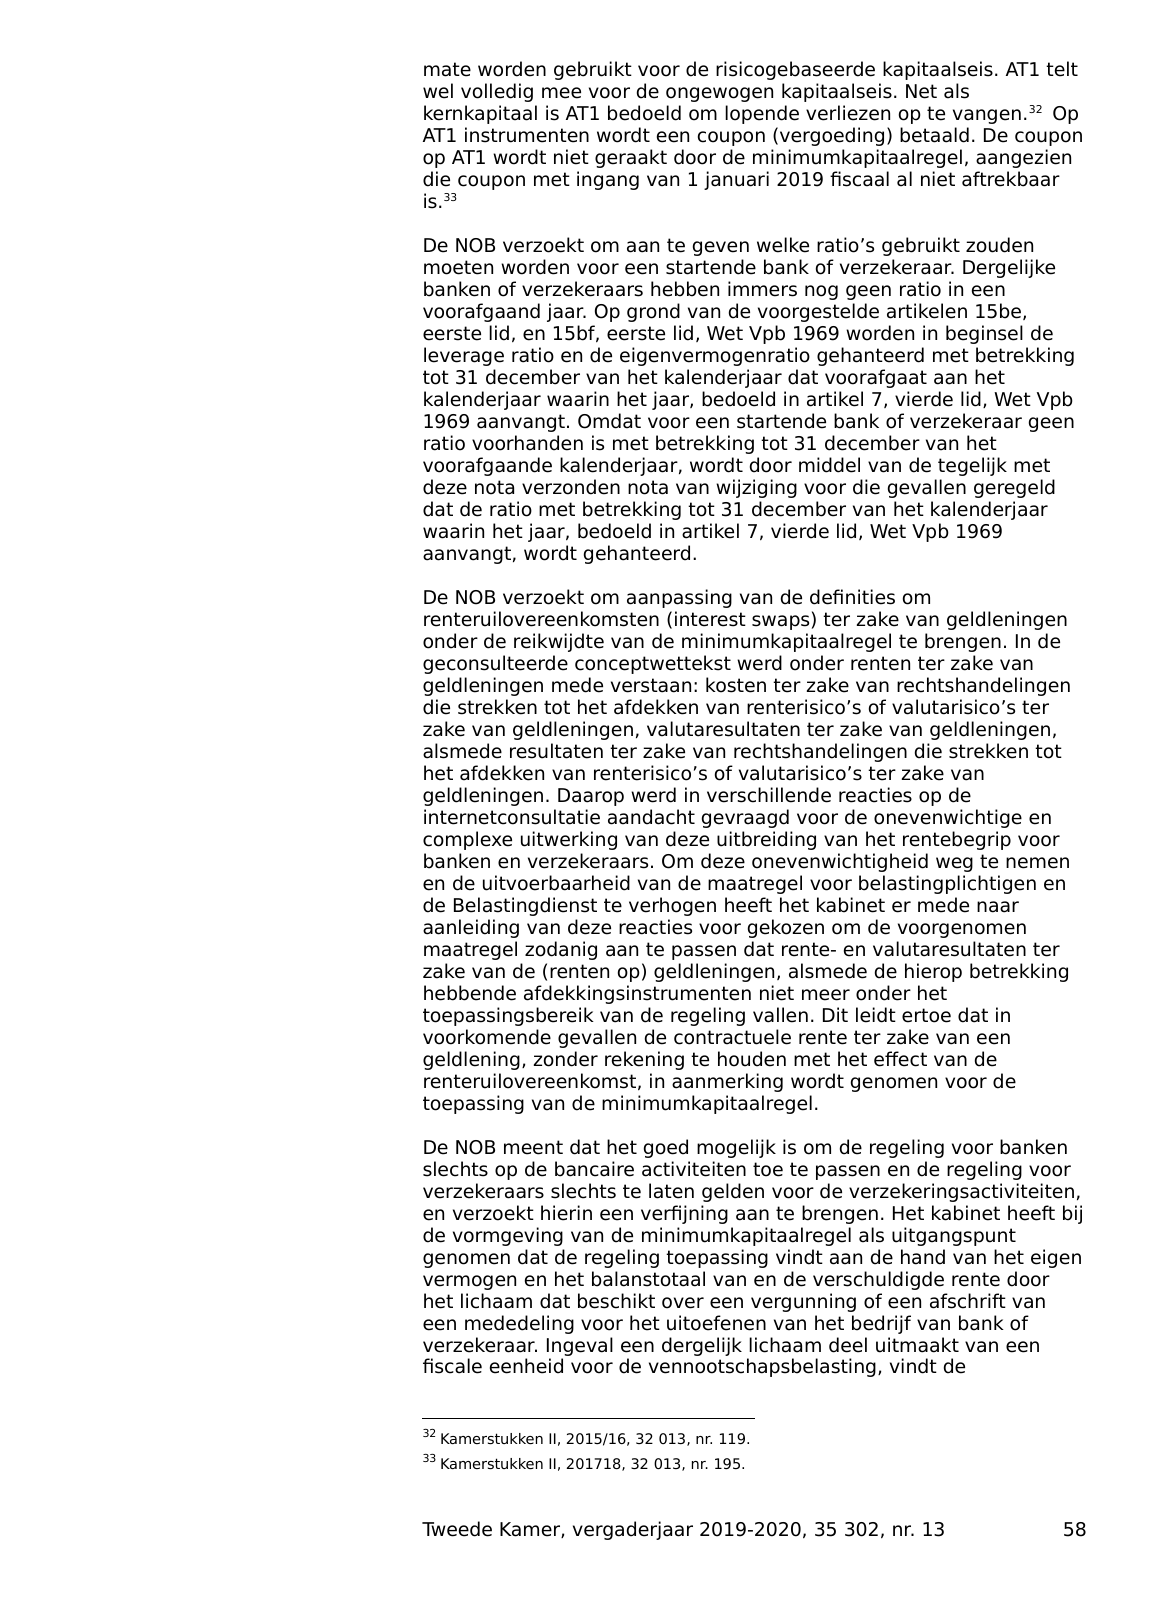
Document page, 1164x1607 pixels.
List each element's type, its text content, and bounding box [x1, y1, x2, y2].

text De NOB meent dat het goed mogelijk is om de regeling voor banken slechts op de bancaire activiteiten toe te passen en de regeling voor verzekeraars slechts te laten gelden voor de verzekeringsactiviteiten, en verzoekt hierin een verfijning aan te brengen. Het kabinet heeft bij de vormgeving van de minimumkapitaalregel als uitgangspunt genomen dat de regeling toepassing vindt aan de hand van het eigen vermogen en het balanstotaal van en de verschuldigde rente door het lichaam dat beschikt over een vergunning of een afschrift van een mededeling voor het uitoefenen van het bedrijf van bank of verzekeraar. Ingeval een dergelijk lichaam deel uitmaakt van een fiscale eenheid voor de vennootschapsbelasting, vindt de [422, 1137, 1087, 1378]
text De NOB verzoekt om aan te geven welke ratio’s gebruikt zouden moeten worden voor een startende bank of verzekeraar. Dergelijke banken of verzekeraars hebben immers nog geen ratio in een voorafgaand jaar. Op grond van de voorgestelde artikelen 15be, eerste lid, en 15bf, eerste lid, Wet Vpb 1969 worden in beginsel de leverage ratio en de eigenvermogenratio gehanteerd met betrekking tot 31 december van het kalenderjaar dat voorafgaat aan het kalenderjaar waarin het jaar, bedoeld in artikel 7, vierde lid, Wet Vpb 1969 aanvangt. Omdat voor een startende bank of verzekeraar geen ratio voorhanden is met betrekking tot 31 december van het voorafgaande kalenderjaar, wordt door middel van de tegelijk met deze nota verzonden nota van wijziging voor die gevallen geregeld dat de ratio met betrekking tot 31 december van het kalenderjaar waarin het jaar, bedoeld in artikel 7, vierde lid, Wet Vpb 1969 aanvangt, wordt gehanteerd. [422, 235, 1087, 565]
text Kamerstukken II, 201718, 32 013, nr. 195. [422, 1452, 1087, 1474]
text Kamerstukken II, 2015/16, 32 013, nr. 119. [422, 1427, 1087, 1449]
text De NOB verzoekt om aanpassing van de definities om renteruilovereenkomsten (interest swaps) ter zake van geldleningen onder de reikwijdte van de minimumkapitaalregel te brengen. In de geconsulteerde conceptwettekst werd onder renten ter zake van geldleningen mede verstaan: kosten ter zake van rechtshandelingen die strekken tot het afdekken van renterisico’s of valutarisico’s ter zake van geldleningen, valutaresultaten ter zake van geldleningen, alsmede resultaten ter zake van rechtshandelingen die strekken tot het afdekken van renterisico’s of valutarisico’s ter zake van geldleningen. Daarop werd in verschillende reacties op de internetconsultatie aandacht gevraagd voor de onevenwichtige en complexe uitwerking van deze uitbreiding van het rentebegrip voor banken en verzekeraars. Om deze onevenwichtigheid weg te nemen en de uitvoerbaarheid van de maatregel voor belastingplichtigen en de Belastingdienst te verhogen heeft het kabinet er mede naar aanleiding van deze reacties voor gekozen om de voorgenomen maatregel zodanig aan te passen dat rente- en valutaresultaten ter zake van de (renten op) geldleningen, alsmede de hierop betrekking hebbende afdekkingsinstrumenten niet meer onder het toepassingsbereik van de regeling vallen. Dit leidt ertoe dat in voorkomende gevallen de contractuele rente ter zake van een geldlening, zonder rekening te houden met het effect van de renteruilovereenkomst, in aanmerking wordt genomen voor de toepassing van de minimumkapitaalregel. [422, 587, 1087, 1114]
text mate worden gebruikt voor de risicogebaseerde kapitaalseis. AT1 telt wel volledig mee voor de ongewogen kapitaalseis. Net als kernkapitaal is AT1 bedoeld om lopende verliezen op te vangen. Op AT1 instrumenten wordt een coupon (vergoeding) betaald. De coupon op AT1 wordt niet geraakt door de minimumkapitaalregel, aangezien die coupon met ingang van 1 januari 2019 fiscaal al niet aftrekbaar is. [422, 59, 1087, 213]
